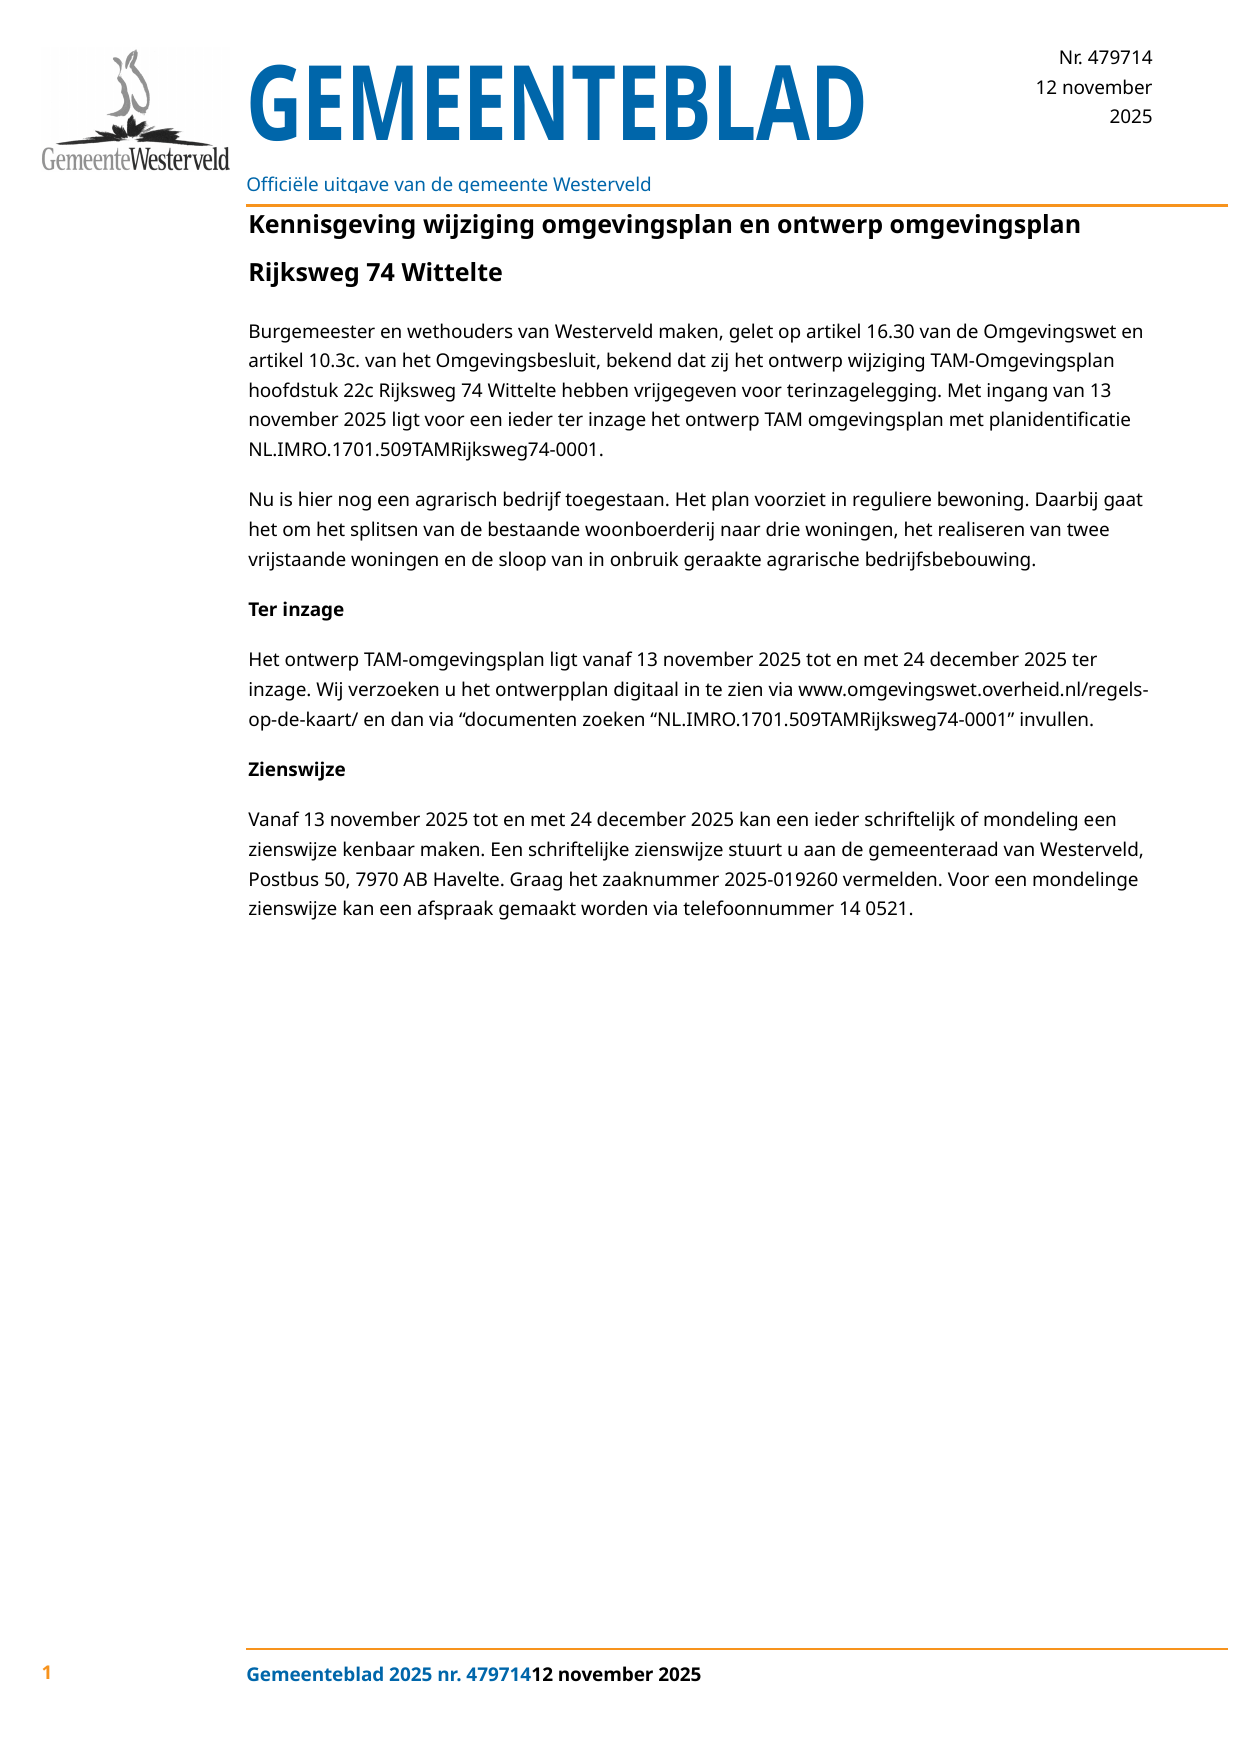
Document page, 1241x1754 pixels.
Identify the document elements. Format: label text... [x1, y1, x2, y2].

picture [41, 47, 231, 172]
text Het ontwerp TAM-omgevingsplan ligt vanaf 13 november 2025 tot en met 24 december 2025 ter inzage. Wij verzoeken u het ontwerpplan digitaal in te zien via www.omgevingswet.overheid.nl/regels-op-de-kaart/ en dan via “documenten zoeken “NL.IMRO.1701.509TAMRijksweg74-0001” invullen. [248, 647, 1152, 732]
text Kennisgeving wijziging omgevingsplan en ontwerp omgevingsplan Rijksweg 74 Wittelte [248, 207, 1152, 288]
text Vanaf 13 november 2025 tot en met 24 december 2025 kan een ieder schriftelijk of mondeling een zienswijze kenbaar maken. Een schriftelijke zienswijze stuurt u aan de gemeenteraad van Westerveld, Postbus 50, 7970 AB Havelte. Graag het zaaknummer 2025-019260 vermelden. Voor een mondelinge zienswijze kan een afspraak gemaakt worden via telefoonnummer 14 0521. [248, 807, 1152, 921]
text Zienswijze [248, 756, 1152, 782]
text Ter inzage [248, 596, 1152, 622]
text Burgemeester en wethouders van Westerveld maken, gelet op artikel 16.30 van de Omgevingswet en artikel 10.3c. van het Omgevingsbesluit, bekend dat zij het ontwerp wijziging TAM-Omgevingsplan hoofdstuk 22c Rijksweg 74 Wittelte hebben vrijgegeven voor terinzagelegging. Met ingang van 13 november 2025 ligt voor een ieder ter inzage het ontwerp TAM omgevingsplan met planidentificatie NL.IMRO.1701.509TAMRijksweg74-0001. [248, 318, 1152, 462]
text Nu is hier nog een agrarisch bedrijf toegestaan. Het plan voorziet in reguliere bewoning. Daarbij gaat het om het splitsen van de bestaande woonboerderij naar drie woningen, het realiseren van twee vrijstaande woningen en de sloop van in onbruik geraakte agrarische bedrijfsbebouwing. [248, 487, 1152, 572]
